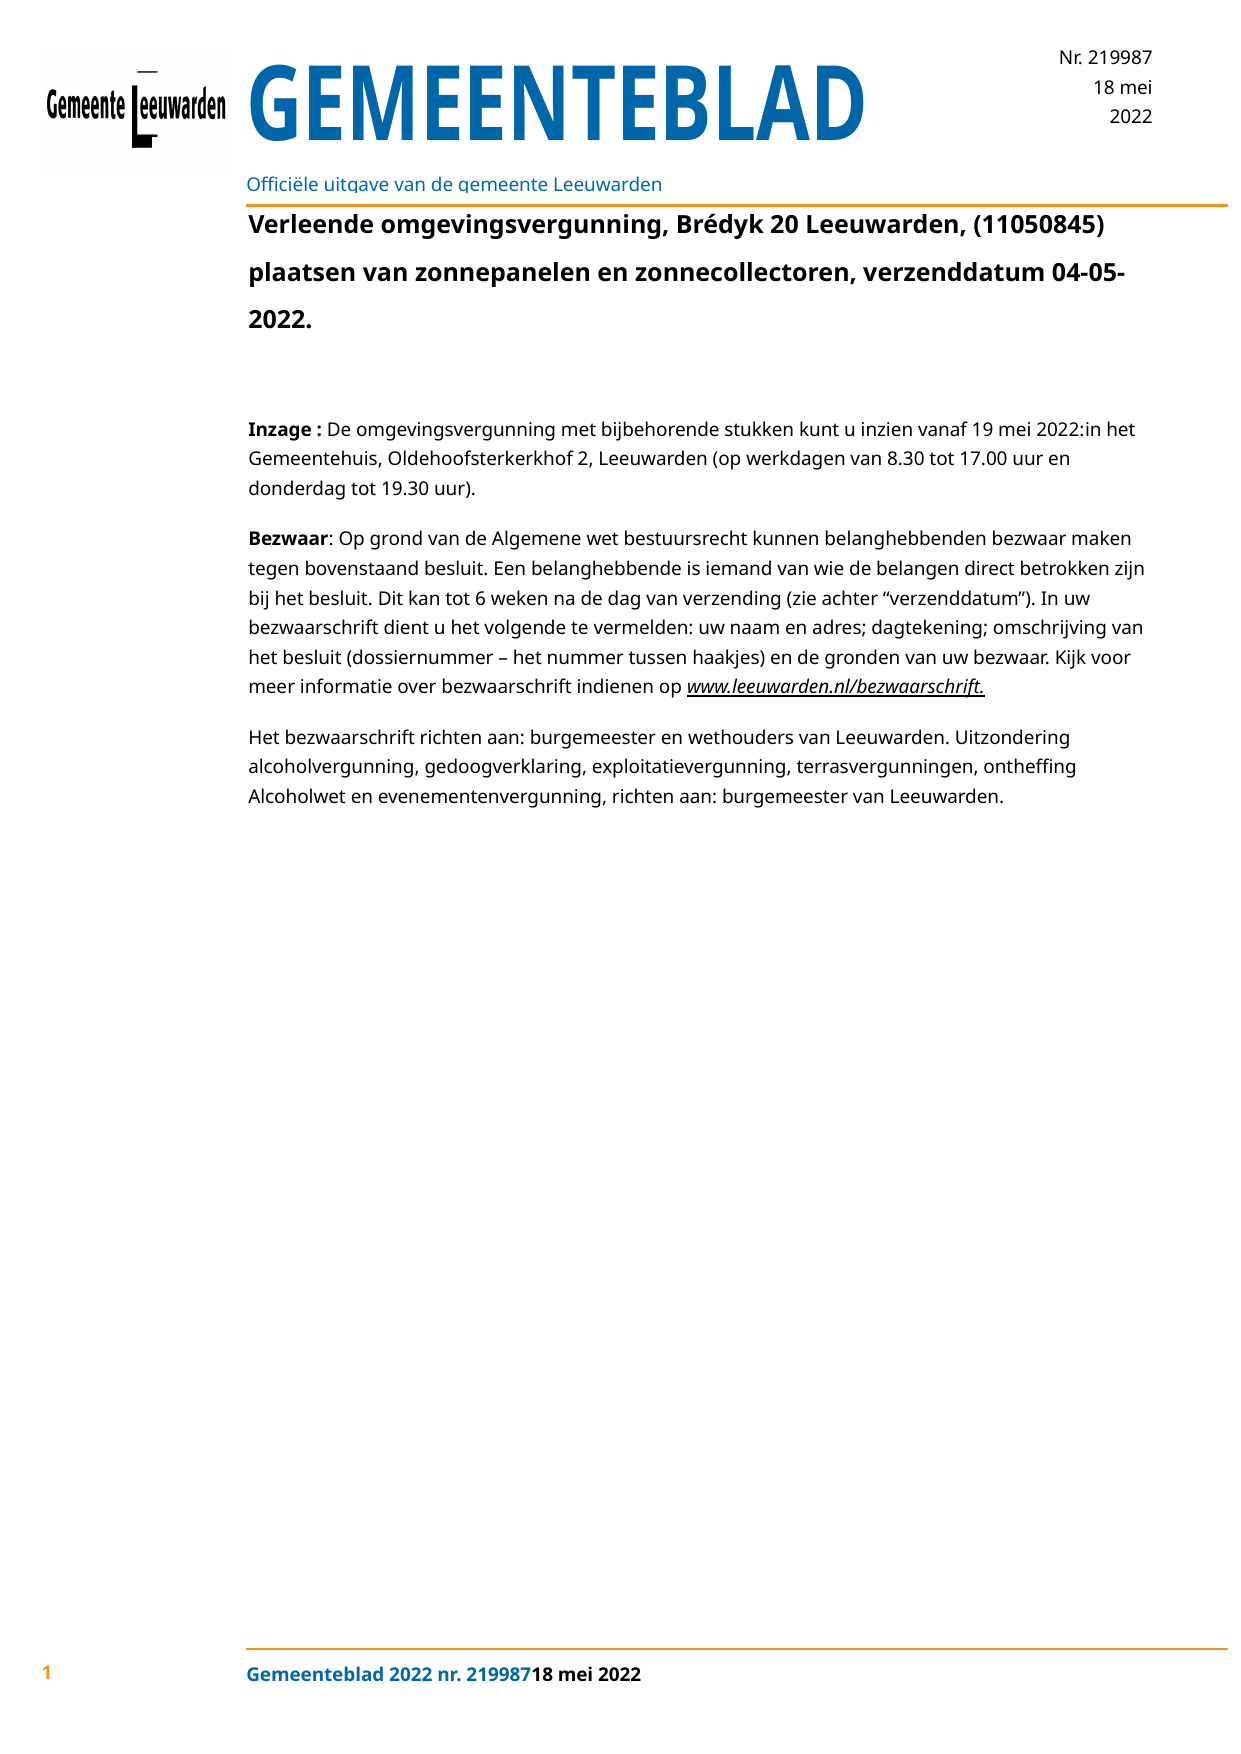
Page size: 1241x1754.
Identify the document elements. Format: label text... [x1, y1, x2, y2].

text Verleende omgevingsvergunning, Brédyk 20 Leeuwarden, (11050845) plaatsen van zonnepanelen en zonnecollectoren, verzenddatum 04-05-2022. [248, 207, 1152, 336]
text Bezwaar: Op grond van de Algemene wet bestuursrecht kunnen belanghebbenden bezwaar maken tegen bovenstaand besluit. Een belanghebbende is iemand van wie de belangen direct betrokken zijn bij het besluit. Dit kan tot 6 weken na de dag van verzending (zie achter “verzenddatum”). In uw bezwaarschrift dient u het volgende te vermelden: uw naam en adres; dagtekening; omschrijving van het besluit (dossiernummer – het nummer tussen haakjes) en de gronden van uw bezwaar. Kijk voor meer informatie over bezwaarschrift indienen op www.leeuwarden.nl/bezwaarschrift. [248, 526, 1152, 699]
text Inzage : De omgevingsvergunning met bijbehorende stukken kunt u inzien vanaf 19 mei 2022:in het Gemeentehuis, Oldehoofsterkerkhof 2, Leeuwarden (op werkdagen van 8.30 tot 17.00 uur en donderdag tot 19.30 uur). [248, 416, 1152, 501]
text Het bezwaarschrift richten aan: burgemeester en wethouders van Leeuwarden. Uitzondering alcoholvergunning, gedoogverklaring, exploitatievergunning, terrasvergunningen, ontheffing Alcoholwet en evenementenvergunning, richten aan: burgemeester van Leeuwarden. [248, 724, 1152, 809]
picture [41, 47, 231, 172]
